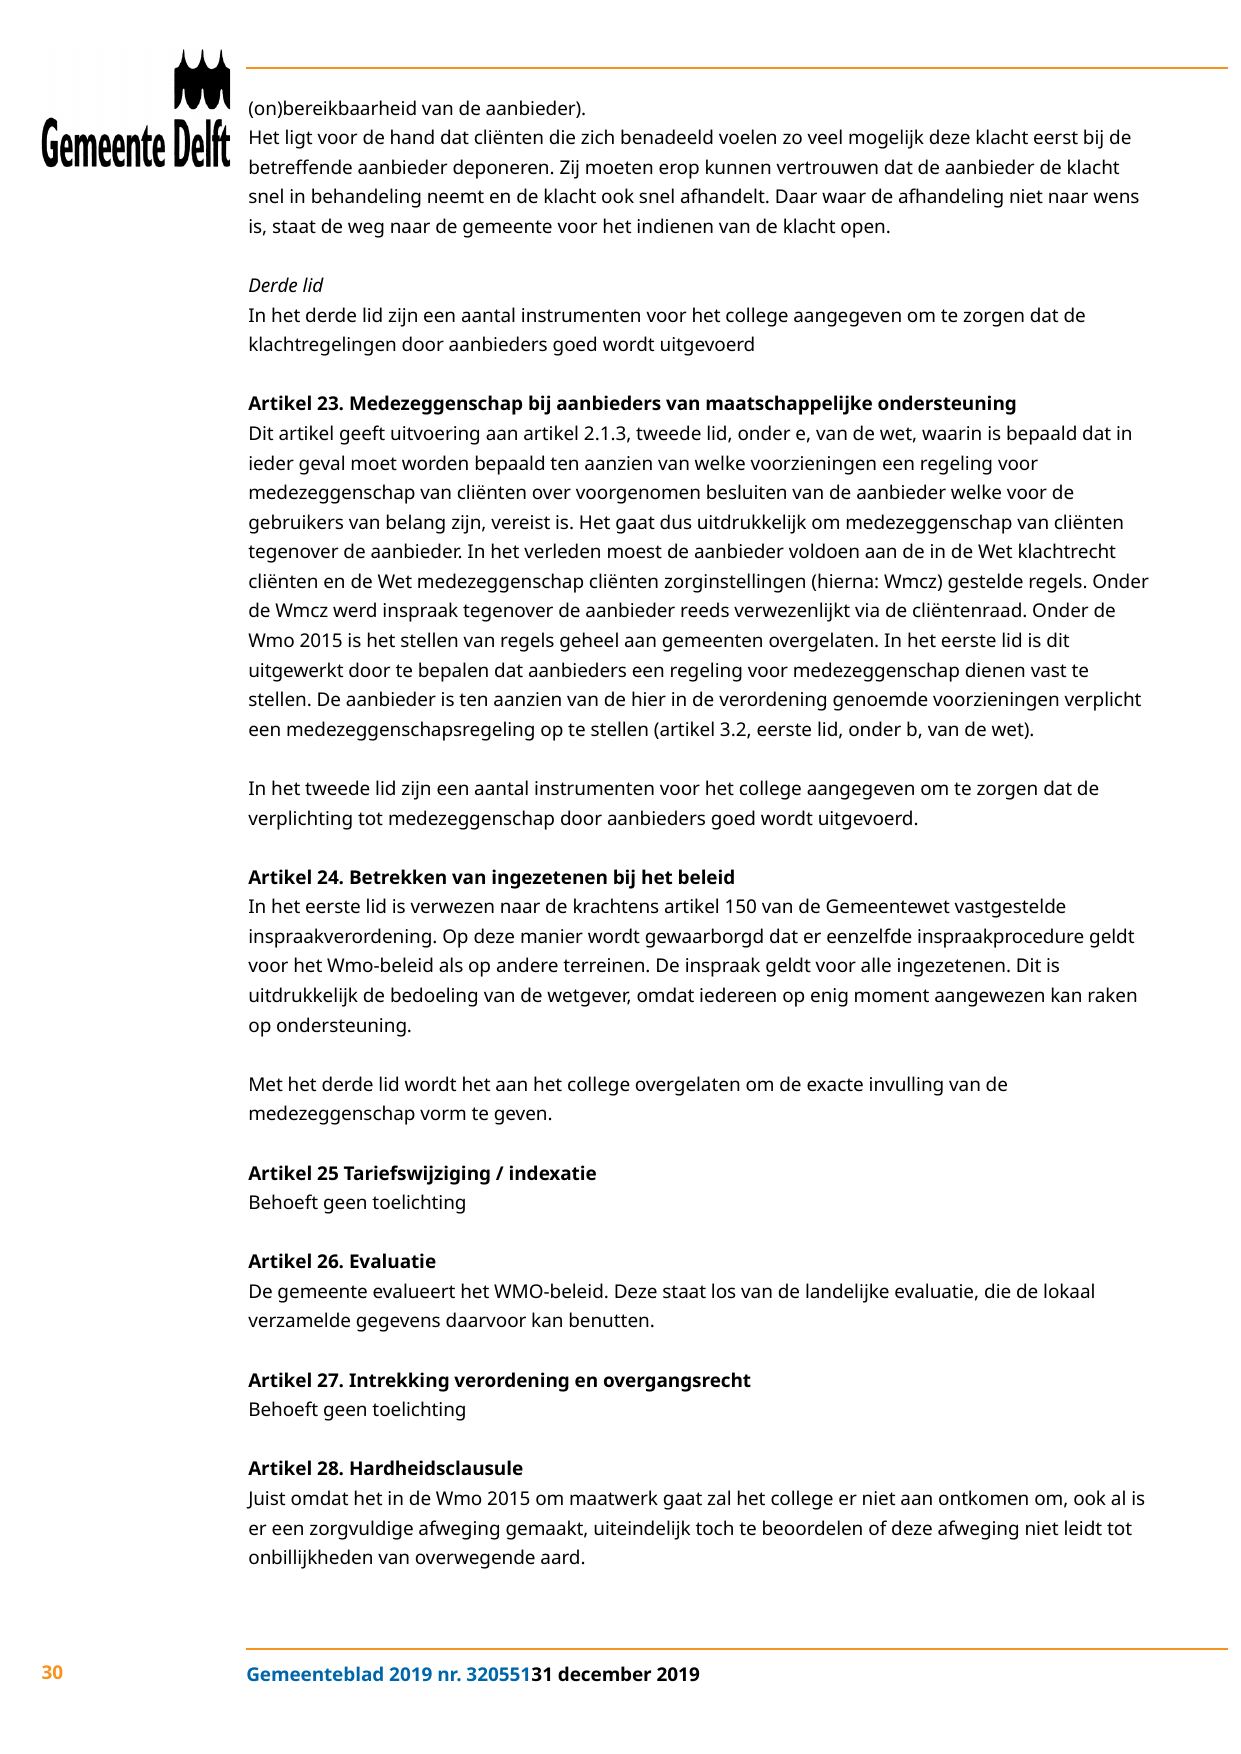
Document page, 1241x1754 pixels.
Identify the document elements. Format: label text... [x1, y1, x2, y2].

picture [41, 47, 231, 172]
text (on)bereikbaarheid van de aanbieder). [248, 95, 1152, 121]
text Artikel 23. Medezeggenschap bij aanbieders van maatschappelijke ondersteuning [248, 391, 1152, 416]
text Behoeft geen toelichting [248, 1396, 1152, 1422]
text Artikel 28. Hardheidsclausule [248, 1456, 1152, 1481]
text Behoeft geen toelichting [248, 1189, 1152, 1215]
text In het eerste lid is verwezen naar de krachtens artikel 150 van de Gemeentewet vastgestelde inspraakverordening. Op deze manier wordt gewaarborgd dat er eenzelfde inspraakprocedure geldt voor het Wmo-beleid als op andere terreinen. De inspraak geldt voor alle ingezetenen. Dit is uitdrukkelijk de bedoeling van de wetgever, omdat iedereen op enig moment aangewezen kan raken op ondersteuning. [248, 893, 1152, 1038]
text Artikel 24. Betrekken van ingezetenen bij het beleid [248, 864, 1152, 890]
text In het derde lid zijn een aantal instrumenten voor het college aangegeven om te zorgen dat de klachtregelingen door aanbieders goed wordt uitgevoerd [248, 302, 1152, 357]
text Juist omdat het in de Wmo 2015 om maatwerk gaat zal het college er niet aan ontkomen om, ook al is er een zorgvuldige afweging gemaakt, uiteindelijk toch te beoordelen of deze afweging niet leidt tot onbillijkheden van overwegende aard. [248, 1485, 1152, 1570]
text Met het derde lid wordt het aan het college overgelaten om de exacte invulling van de medezeggenschap vorm te geven. [248, 1071, 1152, 1126]
text Dit artikel geeft uitvoering aan artikel 2.1.3, tweede lid, onder e, van de wet, waarin is bepaald dat in ieder geval moet worden bepaald ten aanzien van welke voorzieningen een regeling voor medezeggenschap van cliënten over voorgenomen besluiten van de aanbieder welke voor de gebruikers van belang zijn, vereist is. Het gaat dus uitdrukkelijk om medezeggenschap van cliënten tegenover de aanbieder. In het verleden moest de aanbieder voldoen aan de in de Wet klachtrecht cliënten en de Wet medezeggenschap cliënten zorginstellingen (hierna: Wmcz) gestelde regels. Onder de Wmcz werd inspraak tegenover de aanbieder reeds verwezenlijkt via de cliëntenraad. Onder de Wmo 2015 is het stellen van regels geheel aan gemeenten overgelaten. In het eerste lid is dit uitgewerkt door te bepalen dat aanbieders een regeling voor medezeggenschap dienen vast te stellen. De aanbieder is ten aanzien van de hier in de verordening genoemde voorzieningen verplicht een medezeggenschapsregeling op te stellen (artikel 3.2, eerste lid, onder b, van de wet). [248, 420, 1152, 742]
text In het tweede lid zijn een aantal instrumenten voor het college aangegeven om te zorgen dat de verplichting tot medezeggenschap door aanbieders goed wordt uitgevoerd. [248, 775, 1152, 831]
text Het ligt voor de hand dat cliënten die zich benadeeld voelen zo veel mogelijk deze klacht eerst bij de betreffende aanbieder deponeren. Zij moeten erop kunnen vertrouwen dat de aanbieder de klacht snel in behandeling neemt en de klacht ook snel afhandelt. Daar waar de afhandeling niet naar wens is, staat de weg naar de gemeente voor het indienen van de klacht open. [248, 124, 1152, 239]
text De gemeente evalueert het WMO-beleid. Deze staat los van de landelijke evaluatie, die de lokaal verzamelde gegevens daarvoor kan benutten. [248, 1278, 1152, 1333]
text Artikel 26. Evaluatie [248, 1248, 1152, 1274]
text Artikel 25 Tariefswijziging / indexatie [248, 1160, 1152, 1186]
text Artikel 27. Intrekking verordening en overgangsrecht [248, 1367, 1152, 1393]
text Derde lid [248, 272, 1152, 298]
